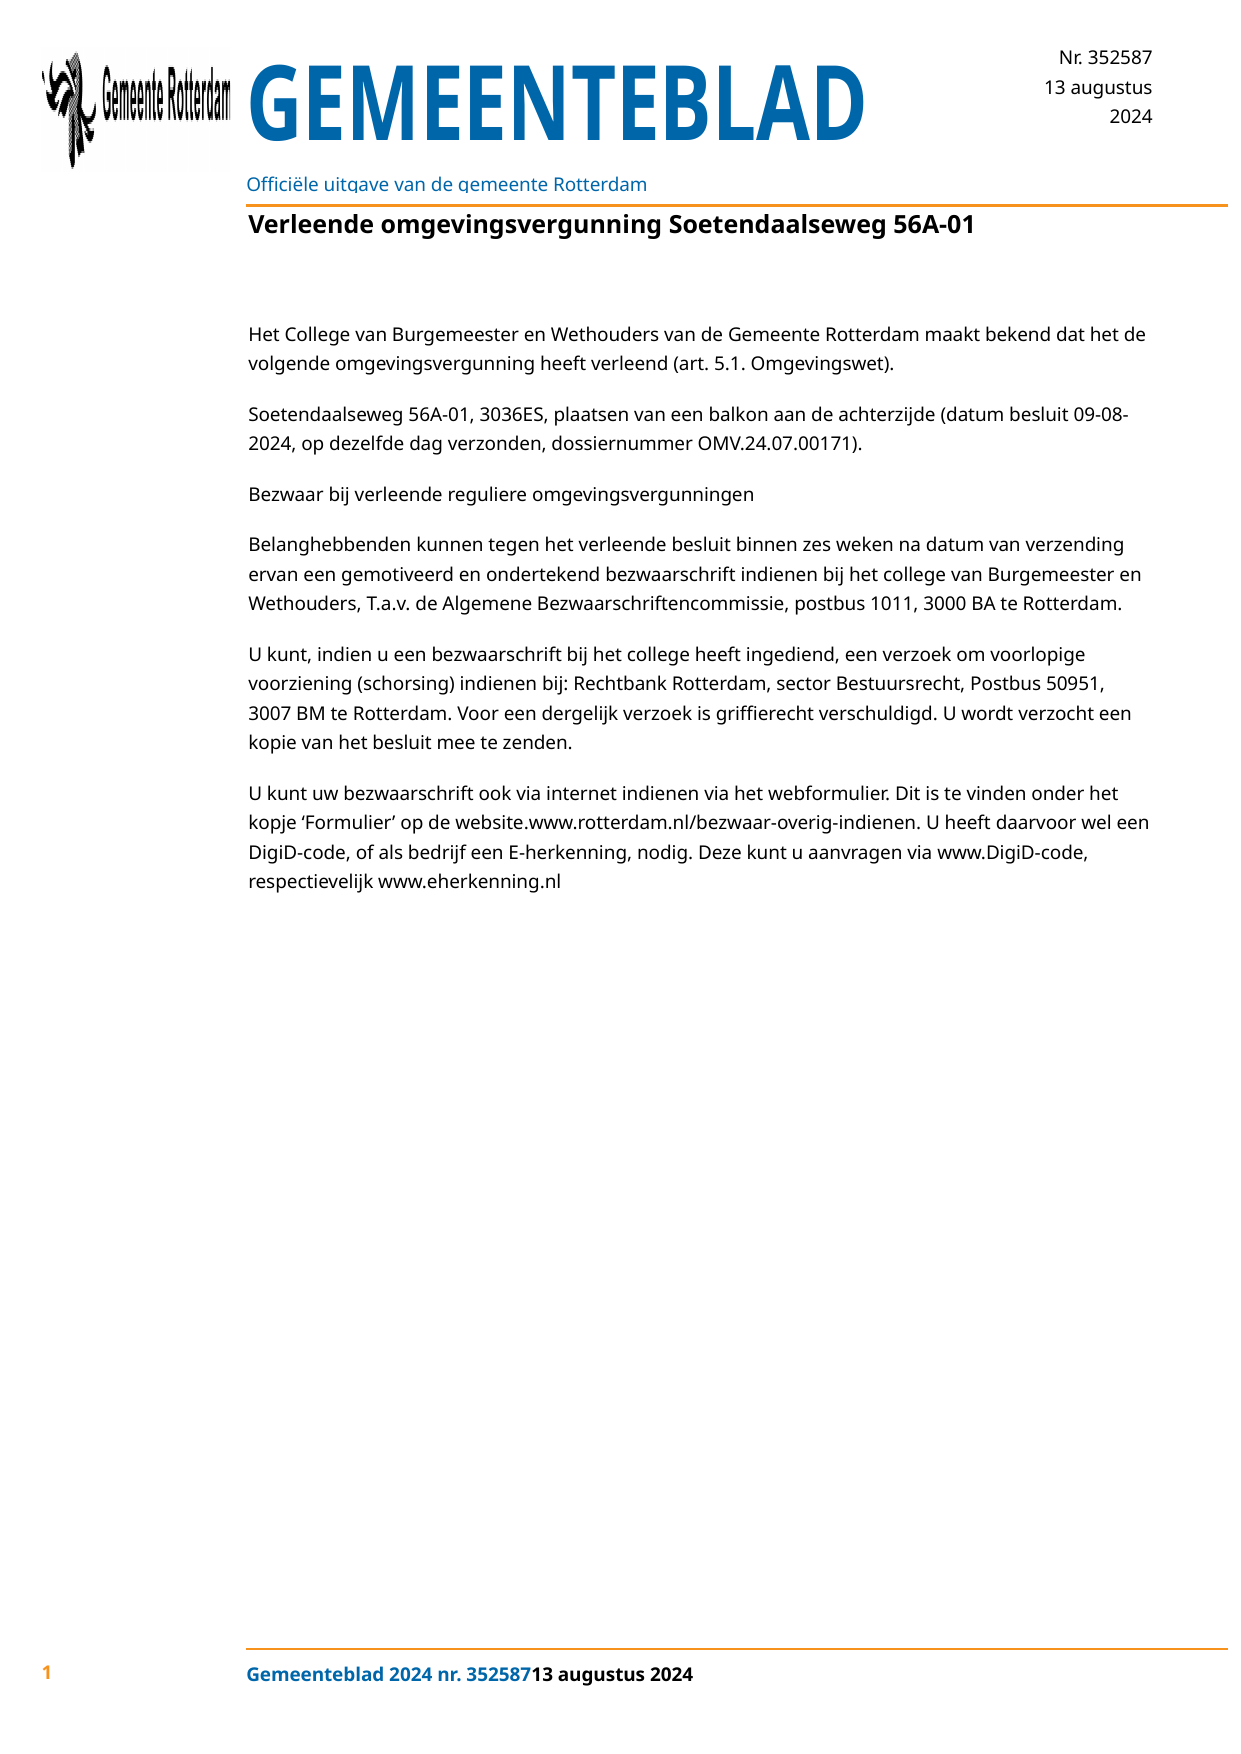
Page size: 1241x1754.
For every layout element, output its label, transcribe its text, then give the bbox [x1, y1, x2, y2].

text Bezwaar bij verleende reguliere omgevingsvergunningen [248, 481, 1152, 506]
text U kunt, indien u een bezwaarschrift bij het college heeft ingediend, een verzoek om voorlopige voorziening (schorsing) indienen bij: Rechtbank Rotterdam, sector Bestuursrecht, Postbus 50951, 3007 BM te Rotterdam. Voor een dergelijk verzoek is griffierecht verschuldigd. U wordt verzocht een kopie van het besluit mee te zenden. [248, 641, 1152, 755]
text Soetendaalseweg 56A-01, 3036ES, plaatsen van een balkon aan de achterzijde (datum besluit 09-08-2024, op dezelfde dag verzonden, dossiernummer OMV.24.07.00171). [248, 401, 1152, 456]
text U kunt uw bezwaarschrift ook via internet indienen via het webformulier. Dit is te vinden onder het kopje ‘Formulier’ op de website.www.rotterdam.nl/bezwaar-overig-indienen. U heeft daarvoor wel een DigiD-code, of als bedrijf een E-herkenning, nodig. Deze kunt u aanvragen via www.DigiD-code, respectievelijk www.eherkenning.nl [248, 780, 1152, 894]
picture [41, 47, 231, 172]
text Verleende omgevingsvergunning Soetendaalseweg 56A-01 [248, 207, 1152, 241]
text Belanghebbenden kunnen tegen het verleende besluit binnen zes weken na datum van verzending ervan een gemotiveerd en ondertekend bezwaarschrift indienen bij het college van Burgemeester en Wethouders, T.a.v. de Algemene Bezwaarschriftencommissie, postbus 1011, 3000 BA te Rotterdam. [248, 531, 1152, 616]
text Het College van Burgemeester en Wethouders van de Gemeente Rotterdam maakt bekend dat het de volgende omgevingsvergunning heeft verleend (art. 5.1. Omgevingswet). [248, 321, 1152, 376]
